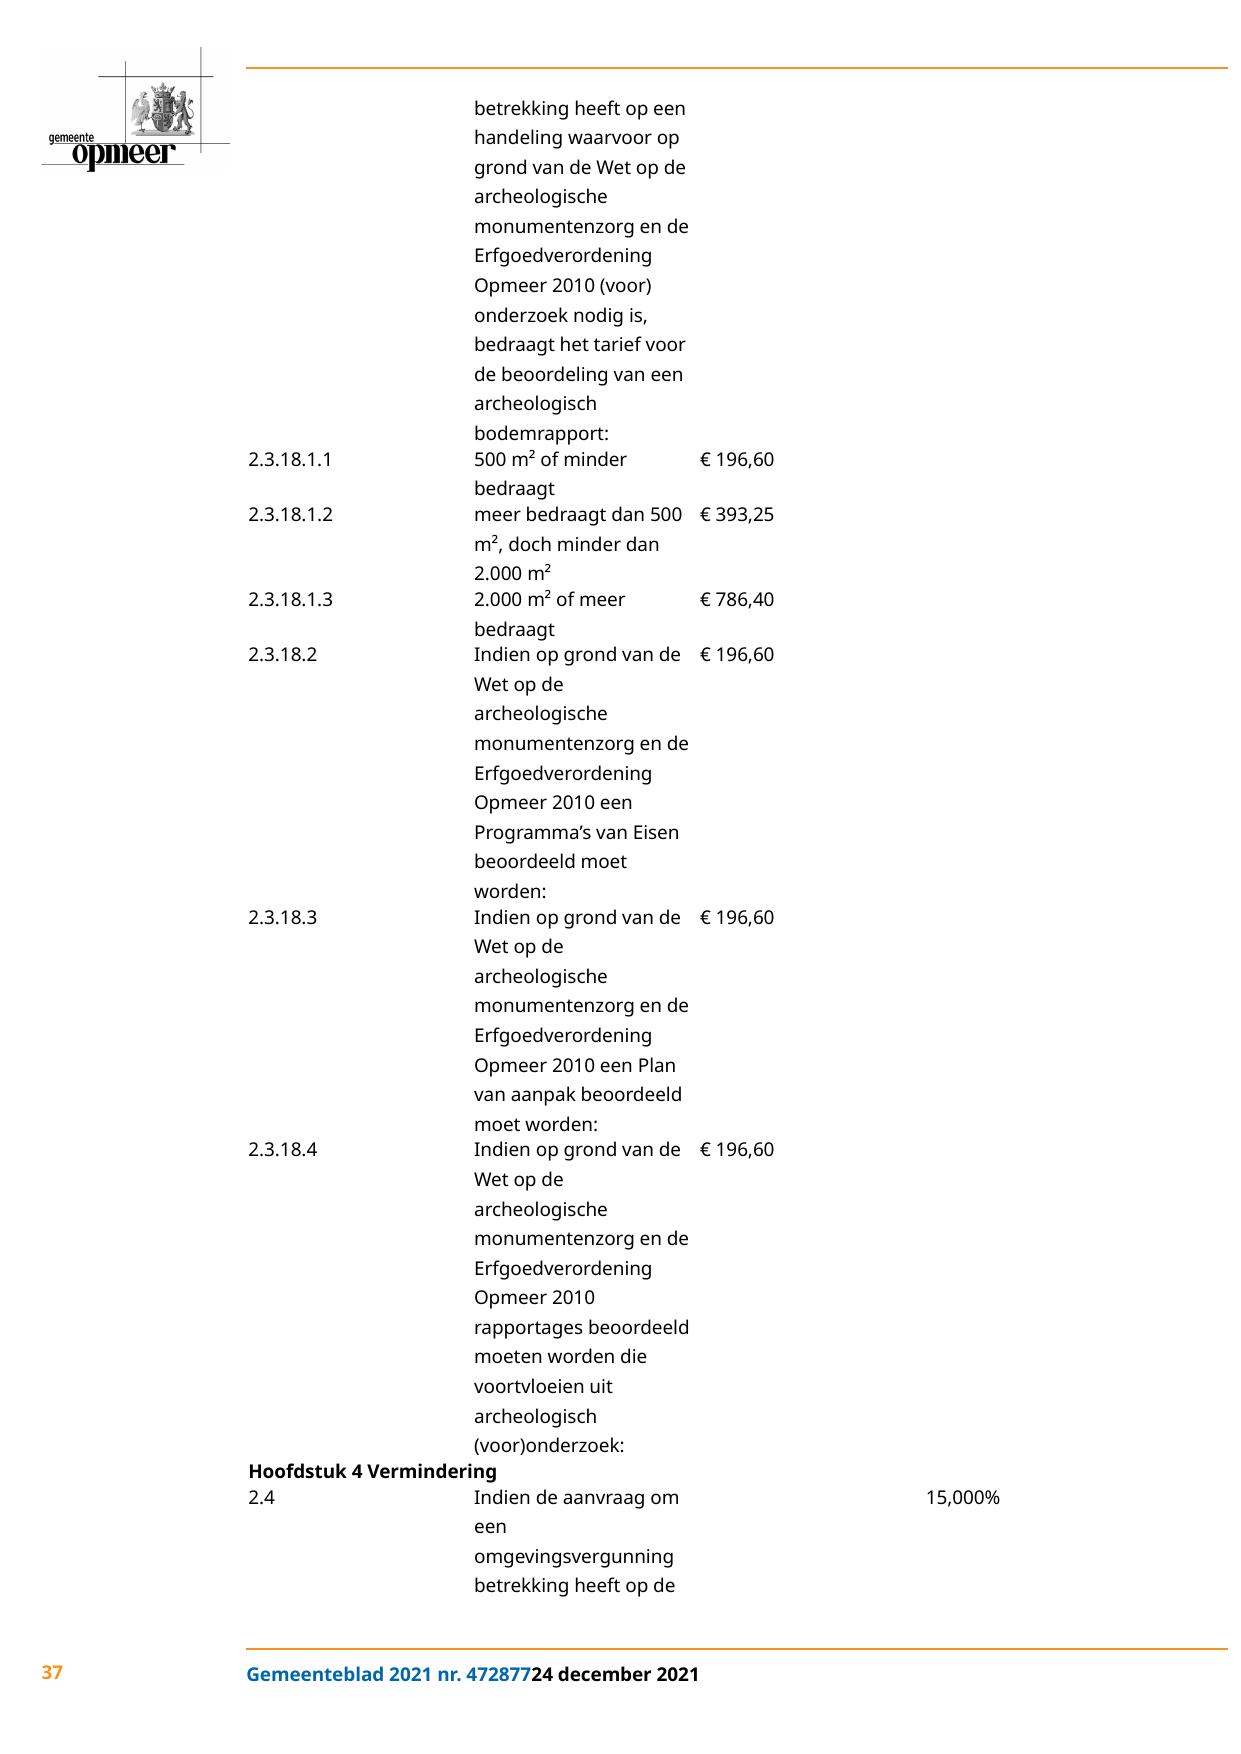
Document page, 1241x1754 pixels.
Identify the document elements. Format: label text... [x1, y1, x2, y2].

table_cell 2.000 m² of meer bedraagt [474, 586, 700, 641]
table_cell € 196,60 [700, 904, 926, 1137]
table_cell Indien op grond van de Wet op de archeologische monumentenzorg en de Erfgoedverordening Opmeer 2010 een Plan van aanpak beoordeeld moet worden: [474, 904, 700, 1137]
table_cell Indien op grond van de Wet op de archeologische monumentenzorg en de Erfgoedverordening Opmeer 2010 rapportages beoordeeld moeten worden die voortvloeien uit archeologisch (voor)onderzoek: [474, 1137, 700, 1458]
table_cell 2.4 [248, 1484, 474, 1598]
picture [41, 47, 231, 172]
table_cell [926, 446, 1152, 501]
table_cell 2.3.18.2 [248, 641, 474, 904]
table_cell Hoofdstuk 4 Vermindering [248, 1458, 1152, 1484]
table_cell Indien op grond van de Wet op de archeologische monumentenzorg en de Erfgoedverordening Opmeer 2010 een Programma’s van Eisen beoordeeld moet worden: [474, 641, 700, 904]
table_cell € 786,40 [700, 586, 926, 641]
table_cell [926, 586, 1152, 641]
table_cell 15,000% [926, 1484, 1152, 1598]
table_cell 2.3.18.1.1 [248, 446, 474, 501]
table_cell 2.3.18.3 [248, 904, 474, 1137]
table_cell [248, 95, 474, 446]
table_cell betrekking heeft op een handeling waarvoor op grond van de Wet op de archeologische monumentenzorg en de Erfgoedverordening Opmeer 2010 (voor) onderzoek nodig is, bedraagt het tarief voor de beoordeling van een archeologisch bodemrapport: [474, 95, 700, 446]
table_cell 2.3.18.1.3 [248, 586, 474, 641]
table_cell € 196,60 [700, 446, 926, 501]
table_cell [926, 501, 1152, 586]
table_cell [926, 641, 1152, 904]
table_cell [926, 1137, 1152, 1458]
table_cell 2.3.18.1.2 [248, 501, 474, 586]
table_cell € 196,60 [700, 641, 926, 904]
table_cell € 196,60 [700, 1137, 926, 1458]
table_cell meer bedraagt dan 500 m², doch minder dan 2.000 m² [474, 501, 700, 586]
table_cell [700, 95, 926, 446]
table_cell € 393,25 [700, 501, 926, 586]
table_cell [926, 904, 1152, 1137]
table_cell [700, 1484, 926, 1598]
table_cell 2.3.18.4 [248, 1137, 474, 1458]
table_cell Indien de aanvraag om een omgevingsvergunning betrekking heeft op de [474, 1484, 700, 1598]
table_cell [926, 95, 1152, 446]
table_cell 500 m² of minder bedraagt [474, 446, 700, 501]
